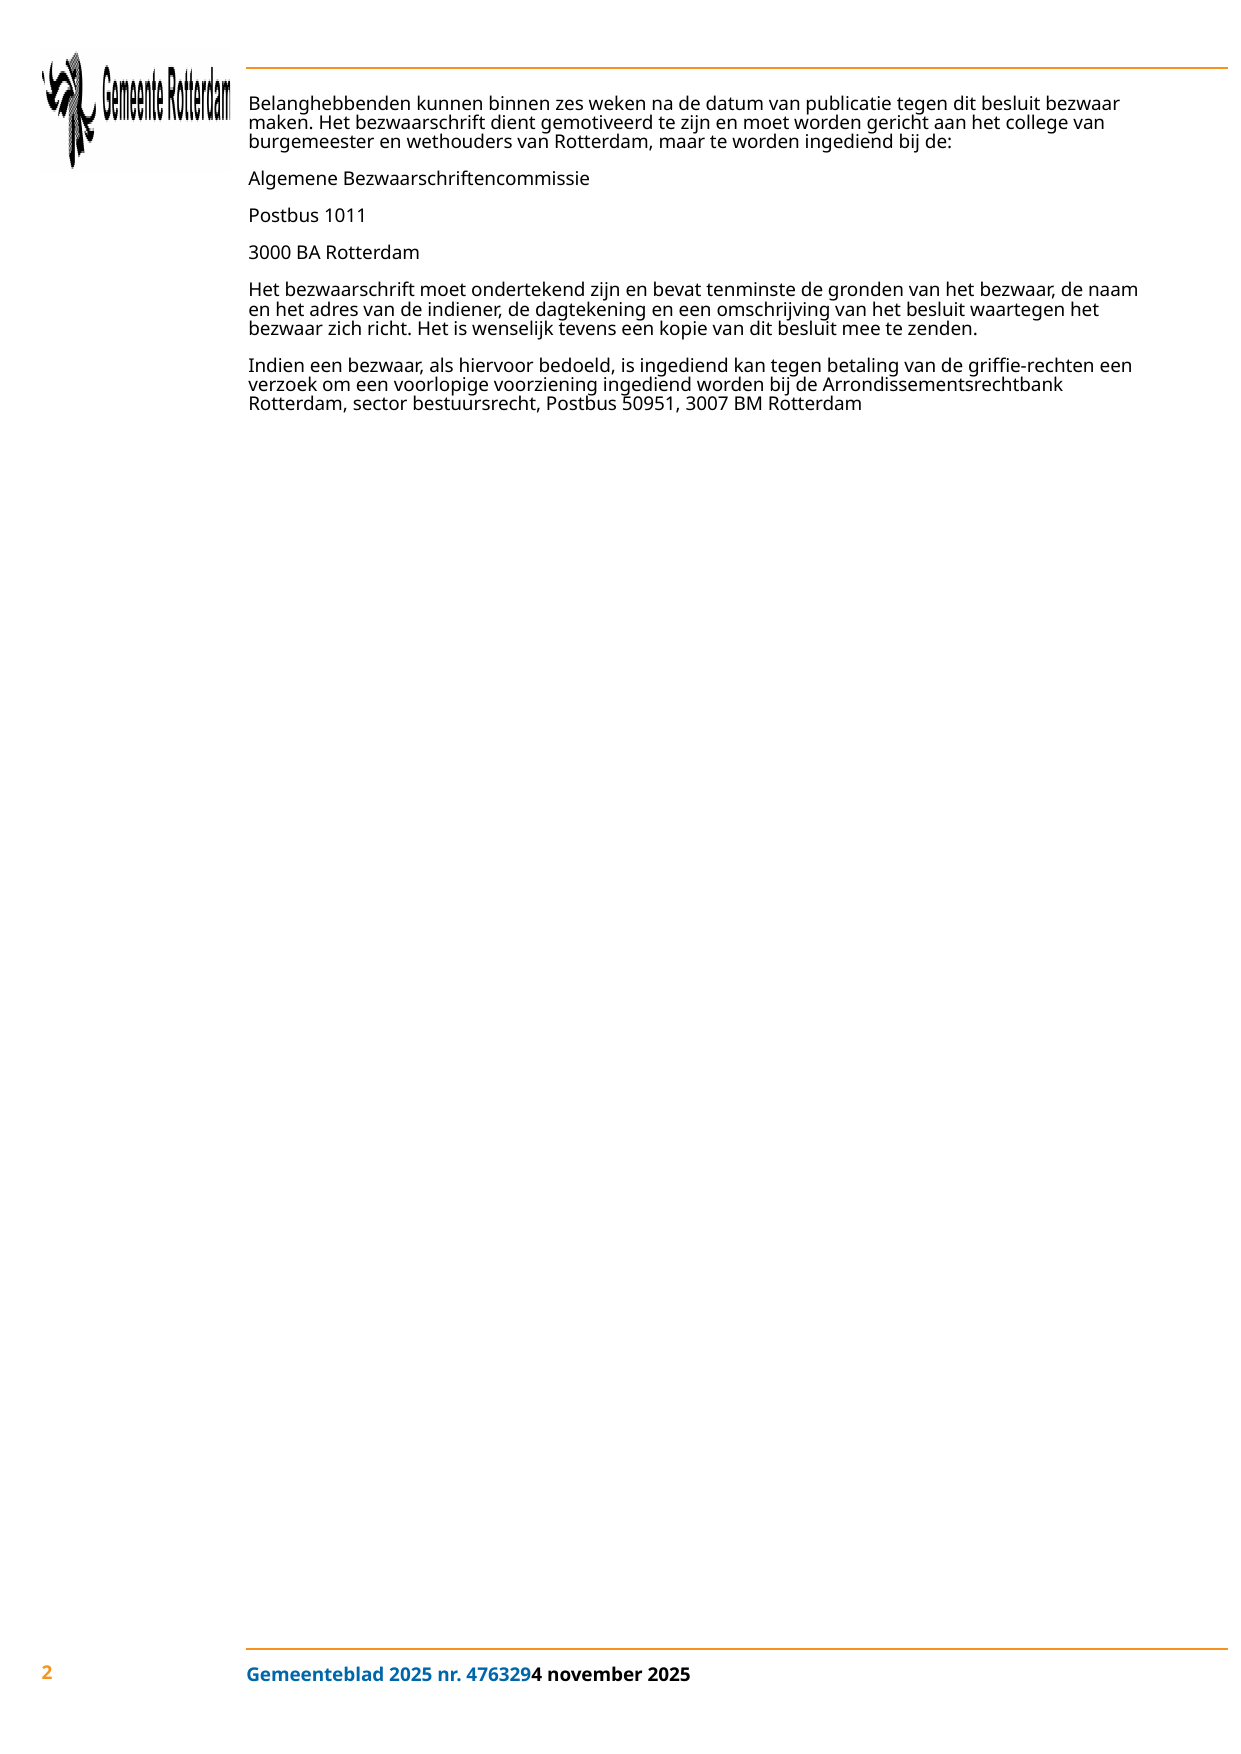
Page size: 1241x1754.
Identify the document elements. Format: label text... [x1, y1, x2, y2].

text Belanghebbenden kunnen binnen zes weken na de datum van publicatie tegen dit besluit bezwaar maken. Het bezwaarschrift dient gemotiveerd te zijn en moet worden gericht aan het college van burgemeester en wethouders van Rotterdam, maar te worden ingediend bij de: [248, 95, 1152, 153]
text Algemene Bezwaarschriftencommissie [248, 170, 1152, 189]
text Het bezwaarschrift moet ondertekend zijn en bevat tenminste de gronden van het bezwaar, de naam en het adres van de indiener, de dagtekening en een omschrijving van het besluit waartegen het bezwaar zich richt. Het is wenselijk tevens een kopie van dit besluit mee te zenden. [248, 281, 1152, 339]
text Postbus 1011 [248, 207, 1152, 227]
text Indien een bezwaar, als hiervoor bedoeld, is ingediend kan tegen betaling van de griffie-rechten een verzoek om een voorlopige voorziening ingediend worden bij de Arrondissementsrechtbank Rotterdam, sector bestuursrecht, Postbus 50951, 3007 BM Rotterdam [248, 357, 1152, 414]
text 3000 BA Rotterdam [248, 244, 1152, 263]
picture [41, 47, 231, 172]
